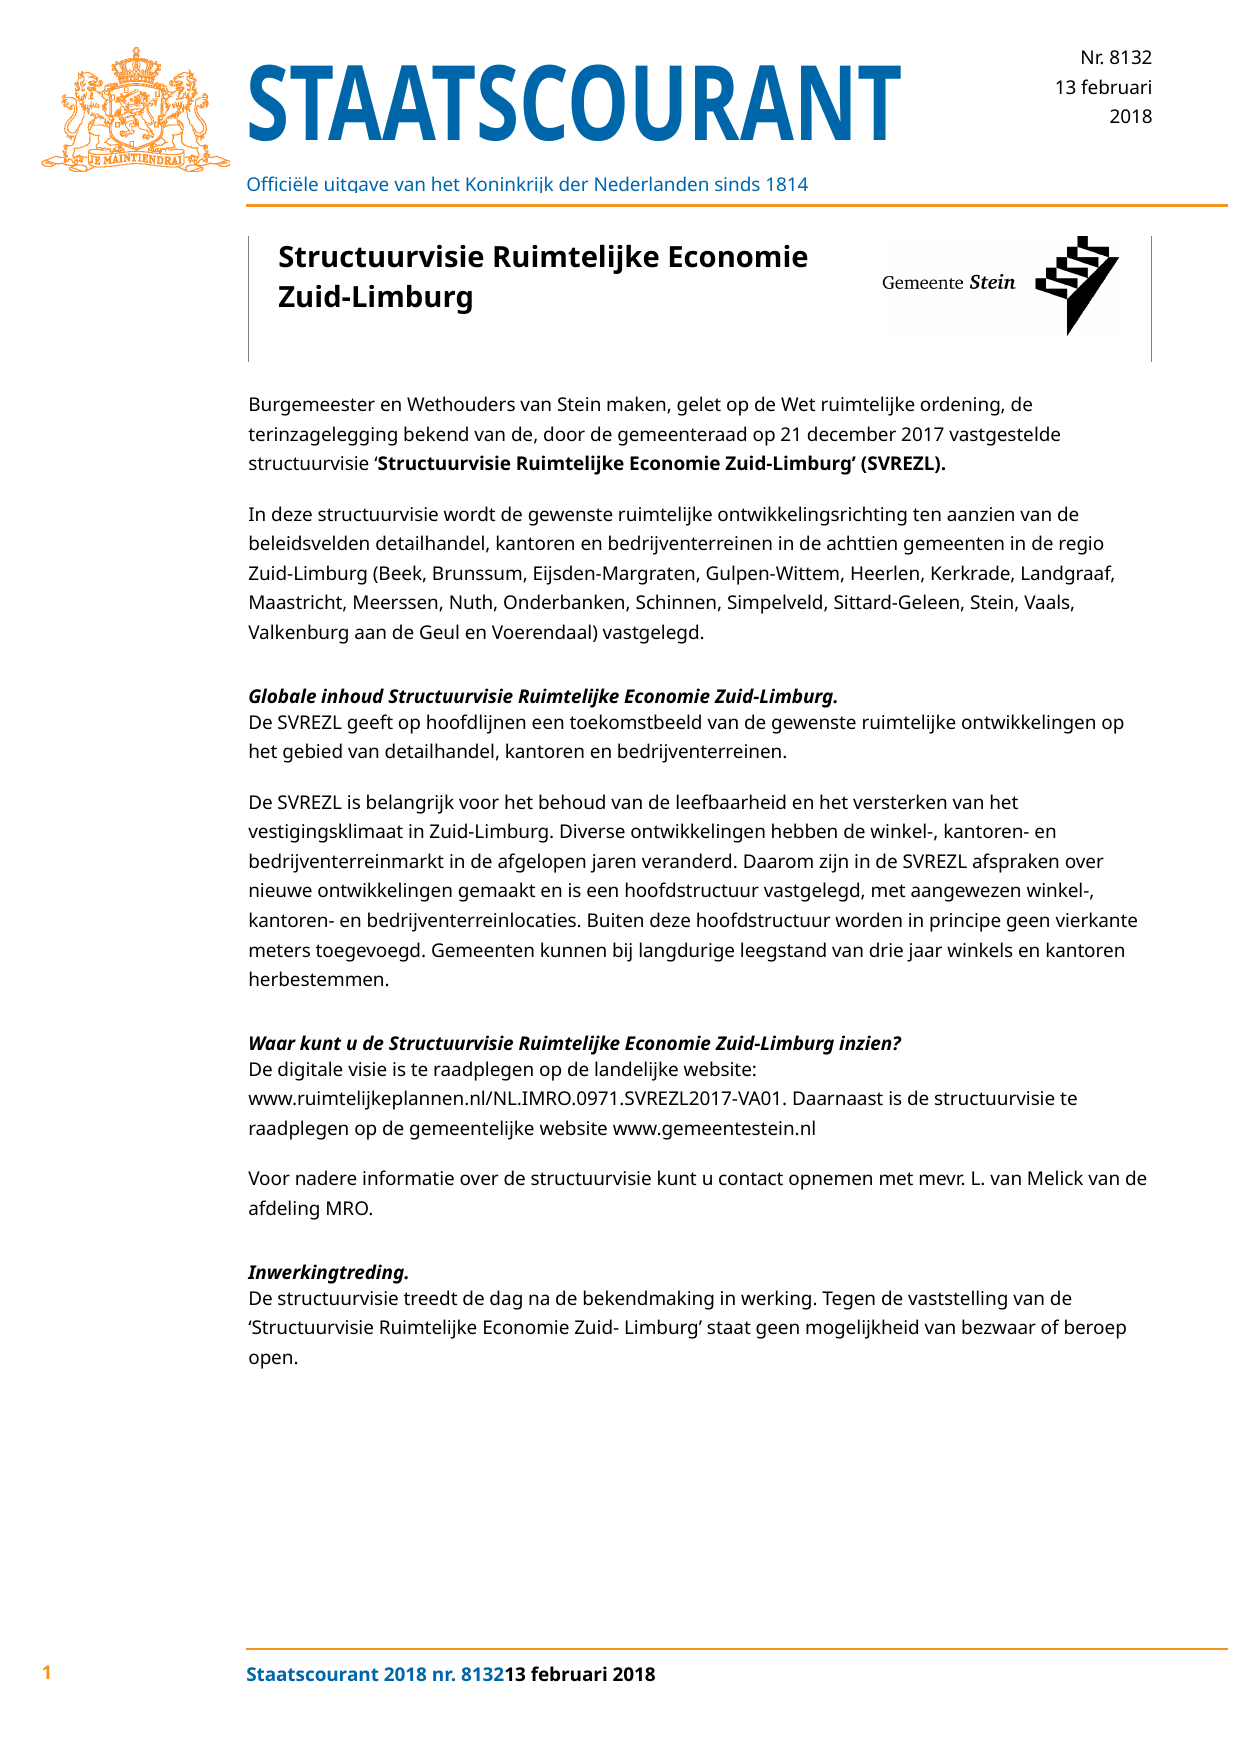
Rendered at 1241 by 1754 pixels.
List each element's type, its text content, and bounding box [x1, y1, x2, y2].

text Globale inhoud Structuurvisie Ruimtelijke Economie Zuid-Limburg. [248, 683, 1152, 709]
text Waar kunt u de Structuurvisie Ruimtelijke Economie Zuid-Limburg inzien? [248, 1030, 1152, 1056]
text De SVREZL is belangrijk voor het behoud van de leefbaarheid en het versterken van het vestigingsklimaat in Zuid-Limburg. Diverse ontwikkelingen hebben de winkel-, kantoren- en bedrijventerreinmarkt in de afgelopen jaren veranderd. Daarom zijn in de SVREZL afspraken over nieuwe ontwikkelingen gemaakt en is een hoofdstructuur vastgelegd, met aangewezen winkel-, kantoren- en bedrijventerreinlocaties. Buiten deze hoofdstructuur worden in principe geen vierkante meters toegevoegd. Gemeenten kunnen bij langdurige leegstand van drie jaar winkels en kantoren herbestemmen. [248, 789, 1152, 992]
table_header [850, 236, 1151, 362]
text Voor nadere informatie over de structuurvisie kunt u contact opnemen met mevr. L. van Melick van de afdeling MRO. [248, 1166, 1152, 1221]
picture [41, 47, 231, 172]
text De SVREZL geeft op hoofdlijnen een toekomstbeeld van de gewenste ruimtelijke ontwikkelingen op het gebied van detailhandel, kantoren en bedrijventerreinen. [248, 709, 1152, 764]
text In deze structuurvisie wordt de gewenste ruimtelijke ontwikkelingsrichting ten aanzien van de beleidsvelden detailhandel, kantoren en bedrijventerreinen in de achttien gemeenten in de regio Zuid-Limburg (Beek, Brunssum, Eijsden-Margraten, Gulpen-Wittem, Heerlen, Kerkrade, Landgraaf, Maastricht, Meerssen, Nuth, Onderbanken, Schinnen, Simpelveld, Sittard-Geleen, Stein, Vaals, Valkenburg aan de Geul en Voerendaal) vastgelegd. [248, 501, 1152, 645]
table_header Structuurvisie Ruimtelijke Economie Zuid-Limburg [249, 236, 850, 362]
text Burgemeester en Wethouders van Stein maken, gelet op de Wet ruimtelijke ordening, de terinzagelegging bekend van de, door de gemeenteraad op 21 december 2017 vastgestelde structuurvisie ‘Structuurvisie Ruimtelijke Economie Zuid-Limburg’ (SVREZL). [248, 391, 1152, 476]
text De structuurvisie treedt de dag na de bekendmaking in werking. Tegen de vaststelling van de ‘Structuurvisie Ruimtelijke Economie Zuid- Limburg’ staat geen mogelijkheid van bezwaar of beroep open. [248, 1285, 1152, 1370]
text Inwerkingtreding. [248, 1259, 1152, 1285]
picture [882, 236, 1119, 336]
text De digitale visie is te raadplegen op de landelijke website: www.ruimtelijkeplannen.nl/NL.IMRO.0971.SVREZL2017-VA01. Daarnaast is de structuurvisie te raadplegen op de gemeentelijke website www.gemeentestein.nl [248, 1056, 1152, 1141]
